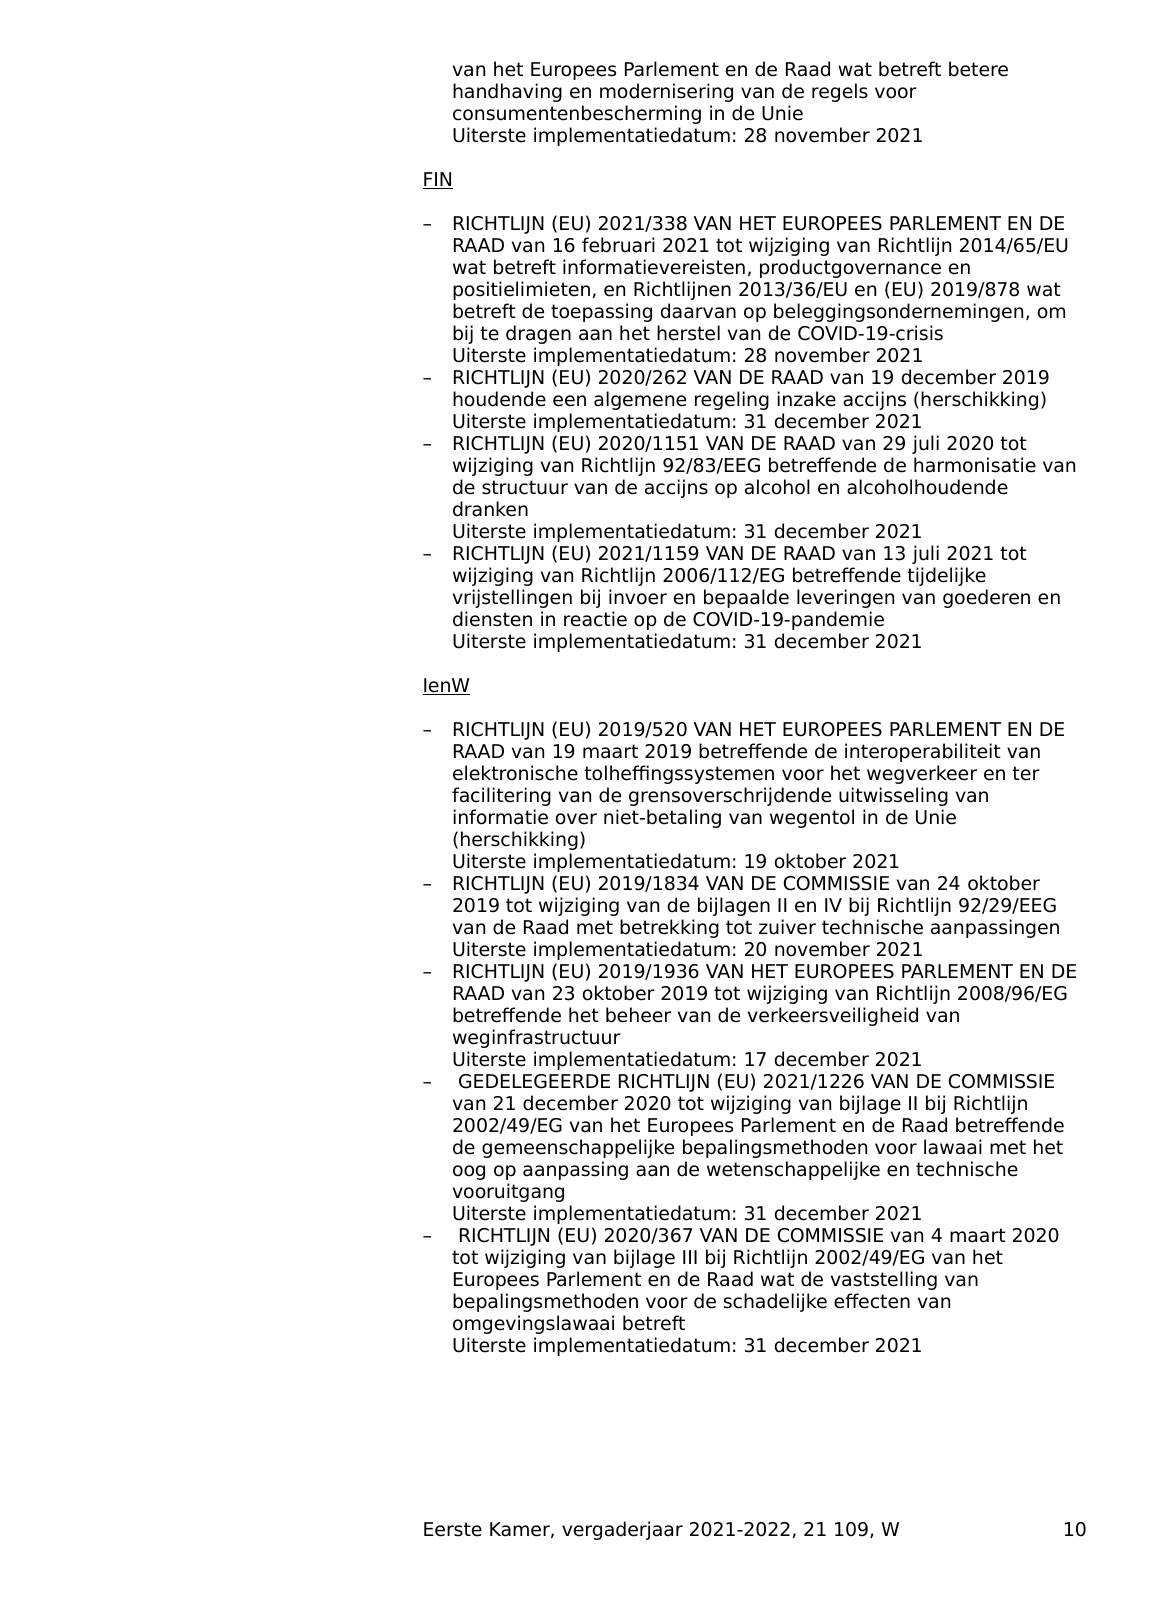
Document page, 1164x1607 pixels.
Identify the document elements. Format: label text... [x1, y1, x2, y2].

subtitle FIN [422, 169, 1087, 191]
text Uiterste implementatiedatum: 19 oktober 2021 [452, 851, 1087, 873]
text Uiterste implementatiedatum: 31 december 2021 [452, 1203, 1087, 1225]
text – RICHTLIJN (EU) 2021/1159 VAN DE RAAD van 13 juli 2021 tot wijziging van Richtlijn 2006/112/EG betreffende tijdelijke vrijstellingen bij invoer en bepaalde leveringen van goederen en diensten in reactie op de COVID-19-pandemie [422, 543, 1087, 631]
text – RICHTLIJN (EU) 2019/1834 VAN DE COMMISSIE van 24 oktober 2019 tot wijziging van de bijlagen II en IV bij Richtlijn 92/29/EEG van de Raad met betrekking tot zuiver technische aanpassingen [422, 873, 1087, 939]
text Uiterste implementatiedatum: 28 november 2021 [452, 125, 1087, 147]
text – RICHTLIJN (EU) 2021/338 VAN HET EUROPEES PARLEMENT EN DE RAAD van 16 februari 2021 tot wijziging van Richtlijn 2014/65/EU wat betreft informatievereisten, productgovernance en positielimieten, en Richtlijnen 2013/36/EU en (EU) 2019/878 wat betreft de toepassing daarvan op beleggingsondernemingen, om bij te dragen aan het herstel van de COVID-19-crisis [422, 213, 1087, 345]
text – RICHTLIJN (EU) 2019/1936 VAN HET EUROPEES PARLEMENT EN DE RAAD van 23 oktober 2019 tot wijziging van Richtlijn 2008/96/EG betreffende het beheer van de verkeersveiligheid van weginfrastructuur [422, 961, 1087, 1049]
text Uiterste implementatiedatum: 31 december 2021 [452, 521, 1087, 543]
text – GEDELEGEERDE RICHTLIJN (EU) 2021/1226 VAN DE COMMISSIE van 21 december 2020 tot wijziging van bijlage II bij Richtlijn 2002/49/EG van het Europees Parlement en de Raad betreffende de gemeenschappelijke bepalingsmethoden voor lawaai met het oog op aanpassing aan de wetenschappelijke en technische vooruitgang [422, 1071, 1087, 1203]
subtitle IenW [422, 675, 1087, 697]
text – RICHTLIJN (EU) 2020/367 VAN DE COMMISSIE van 4 maart 2020 tot wijziging van bijlage III bij Richtlijn 2002/49/EG van het Europees Parlement en de Raad wat de vaststelling van bepalingsmethoden voor de schadelijke effecten van omgevingslawaai betreft [422, 1225, 1087, 1335]
text Uiterste implementatiedatum: 17 december 2021 [452, 1049, 1087, 1071]
text – RICHTLIJN (EU) 2020/262 VAN DE RAAD van 19 december 2019 houdende een algemene regeling inzake accijns (herschikking) [422, 367, 1087, 411]
text Uiterste implementatiedatum: 31 december 2021 [452, 411, 1087, 433]
text Uiterste implementatiedatum: 28 november 2021 [452, 345, 1087, 367]
text – RICHTLIJN (EU) 2020/1151 VAN DE RAAD van 29 juli 2020 tot wijziging van Richtlijn 92/83/EEG betreffende de harmonisatie van de structuur van de accijns op alcohol en alcoholhoudende dranken [422, 433, 1087, 521]
text van het Europees Parlement en de Raad wat betreft betere handhaving en modernisering van de regels voor consumentenbescherming in de Unie [422, 59, 1087, 125]
text Uiterste implementatiedatum: 20 november 2021 [452, 939, 1087, 961]
text Uiterste implementatiedatum: 31 december 2021 [452, 1335, 1087, 1357]
text – RICHTLIJN (EU) 2019/520 VAN HET EUROPEES PARLEMENT EN DE RAAD van 19 maart 2019 betreffende de interoperabiliteit van elektronische tolheffingssystemen voor het wegverkeer en ter facilitering van de grensoverschrijdende uitwisseling van informatie over niet-betaling van wegentol in de Unie (herschikking) [422, 719, 1087, 851]
text Uiterste implementatiedatum: 31 december 2021 [452, 631, 1087, 653]
